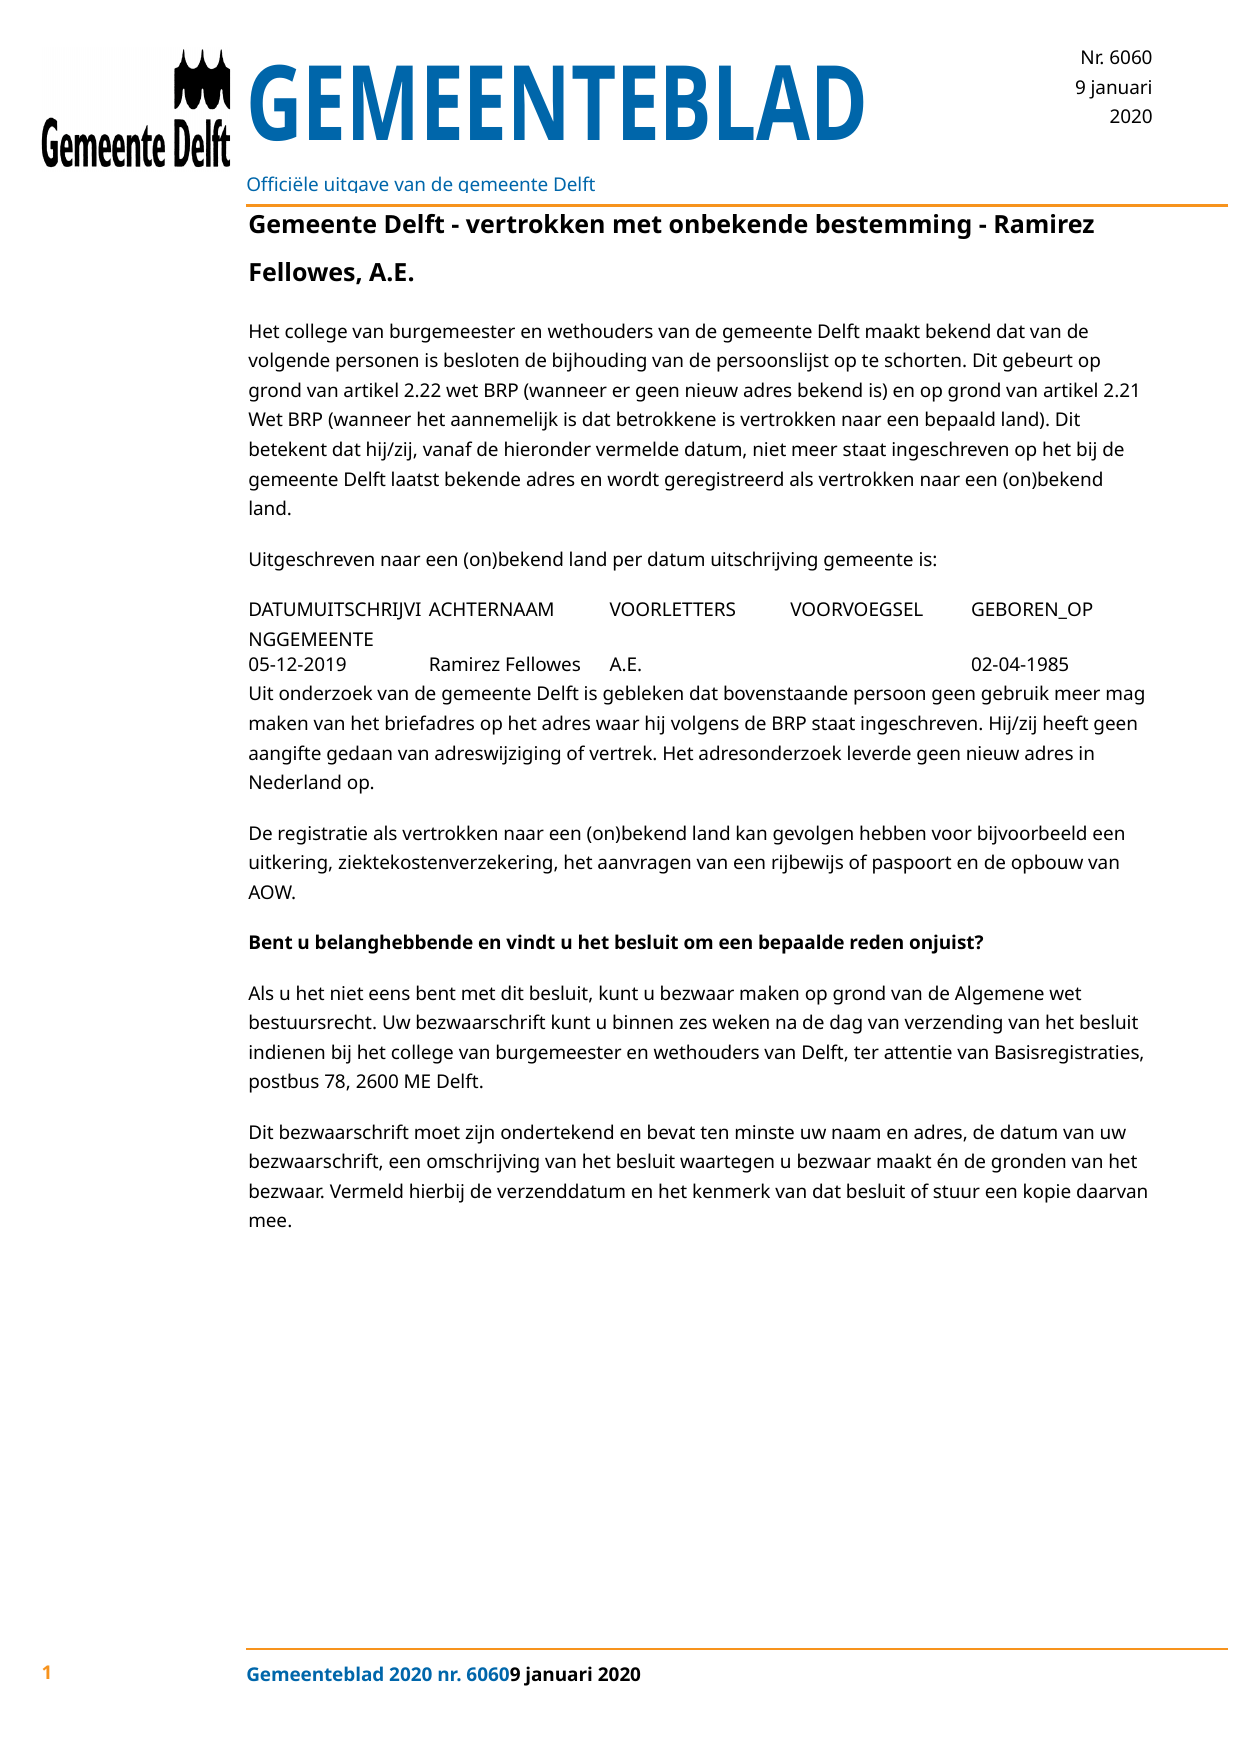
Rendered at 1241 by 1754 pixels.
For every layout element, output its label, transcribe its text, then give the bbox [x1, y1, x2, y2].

text Als u het niet eens bent met dit besluit, kunt u bezwaar maken op grond van de Algemene wet bestuursrecht. Uw bezwaarschrift kunt u binnen zes weken na de dag van verzending van het besluit indienen bij het college van burgemeester en wethouders van Delft, ter attentie van Basisregistraties, postbus 78, 2600 ME Delft. [248, 980, 1152, 1094]
table_header GEBOREN_OP [971, 596, 1152, 652]
table_header ACHTERNAAM [429, 596, 609, 652]
table_header VOORVOEGSEL [790, 596, 971, 652]
table_cell 02-04-1985 [971, 652, 1152, 677]
text Uit onderzoek van de gemeente Delft is gebleken dat bovenstaande persoon geen gebruik meer mag maken van het briefadres op het adres waar hij volgens de BRP staat ingeschreven. Hij/zij heeft geen aangifte gedaan van adreswijziging of vertrek. Het adresonderzoek leverde geen nieuw adres in Nederland op. [248, 681, 1152, 795]
picture [41, 47, 231, 172]
table_cell 05-12-2019 [248, 652, 429, 677]
text Gemeente Delft - vertrokken met onbekende bestemming - Ramirez Fellowes, A.E. [248, 207, 1152, 288]
table_cell Ramirez Fellowes [429, 652, 609, 677]
text Het college van burgemeester en wethouders van de gemeente Delft maakt bekend dat van de volgende personen is besloten de bijhouding van de persoonslijst op te schorten. Dit gebeurt op grond van artikel 2.22 wet BRP (wanneer er geen nieuw adres bekend is) en op grond van artikel 2.21 Wet BRP (wanneer het aannemelijk is dat betrokkene is vertrokken naar een bepaald land). Dit betekent dat hij/zij, vanaf de hieronder vermelde datum, niet meer staat ingeschreven op het bij de gemeente Delft laatst bekende adres en wordt geregistreerd als vertrokken naar een (on)bekend land. [248, 318, 1152, 521]
table_header VOORLETTERS [609, 596, 790, 652]
text Dit bezwaarschrift moet zijn ondertekend en bevat ten minste uw naam en adres, de datum van uw bezwaarschrift, een omschrijving van het besluit waartegen u bezwaar maakt én de gronden van het bezwaar. Vermeld hierbij de verzenddatum en het kenmerk van dat besluit of stuur een kopie daarvan mee. [248, 1119, 1152, 1233]
table_cell [790, 652, 971, 677]
text De registratie als vertrokken naar een (on)bekend land kan gevolgen hebben voor bijvoorbeeld een uitkering, ziektekostenverzekering, het aanvragen van een rijbewijs of paspoort en de opbouw van AOW. [248, 820, 1152, 905]
text Bent u belanghebbende en vindt u het besluit om een bepaalde reden onjuist? [248, 929, 1152, 955]
text Uitgeschreven naar een (on)bekend land per datum uitschrijving gemeente is: [248, 546, 1152, 572]
table_cell A.E. [609, 652, 790, 677]
table_header DATUMUITSCHRIJVINGGEMEENTE [248, 596, 429, 652]
